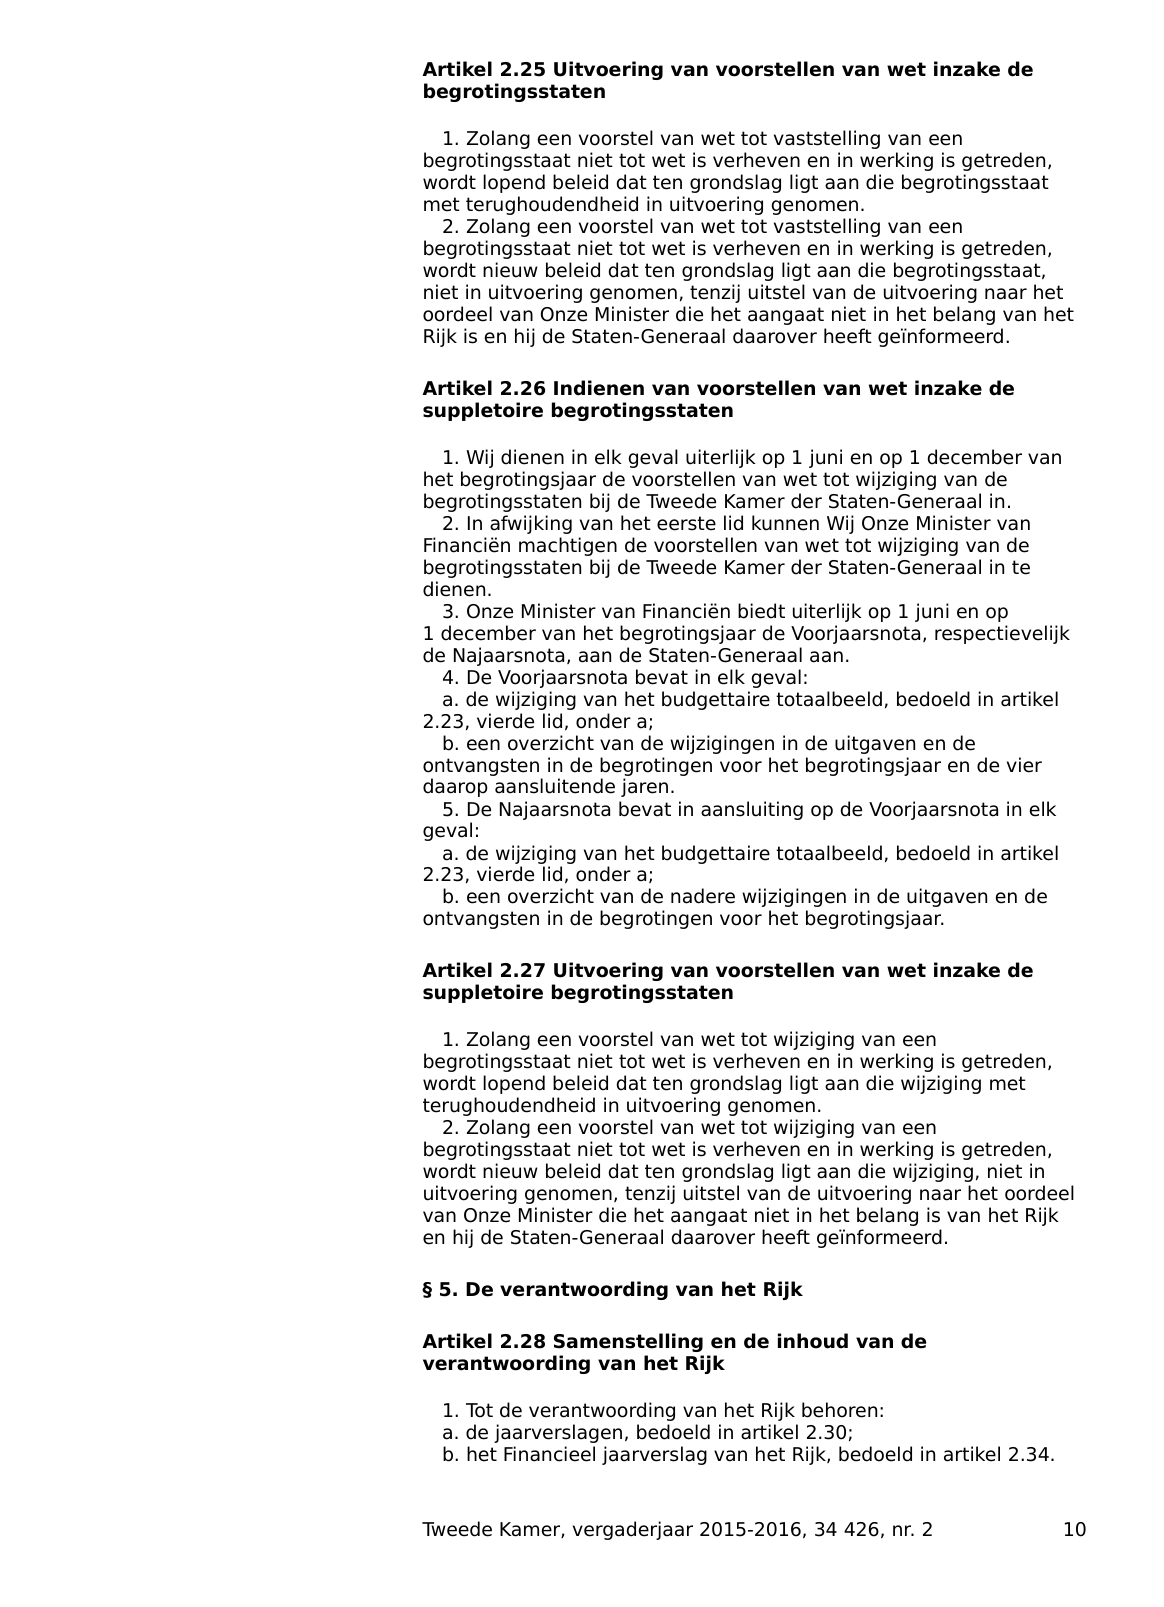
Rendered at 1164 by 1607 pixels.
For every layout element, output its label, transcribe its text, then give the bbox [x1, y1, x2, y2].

text 1. Wij dienen in elk geval uiterlijk op 1 juni en op 1 december van het begrotingsjaar de voorstellen van wet tot wijziging van de begrotingsstaten bij de Tweede Kamer der Staten-Generaal in. [422, 447, 1087, 513]
text 5. De Najaarsnota bevat in aansluiting op de Voorjaarsnota in elk geval: [422, 798, 1087, 842]
text 1. Tot de verantwoording van het Rijk behoren: [422, 1400, 1087, 1422]
text a. de jaarverslagen, bedoeld in artikel 2.30; [422, 1422, 1087, 1444]
text 2. Zolang een voorstel van wet tot vaststelling van een begrotingsstaat niet tot wet is verheven en in werking is getreden, wordt nieuw beleid dat ten grondslag ligt aan die begrotingsstaat, niet in uitvoering genomen, tenzij uitstel van de uitvoering naar het oordeel van Onze Minister die het aangaat niet in het belang van het Rijk is en hij de Staten-Generaal daarover heeft geïnformeerd. [422, 216, 1087, 348]
text b. een overzicht van de wijzigingen in de uitgaven en de ontvangsten in de begrotingen voor het begrotingsjaar en de vier daarop aansluitende jaren. [422, 732, 1087, 798]
subtitle Artikel 2.28 Samenstelling en de inhoud van de verantwoording van het Rijk [422, 1331, 1087, 1375]
text 1. Zolang een voorstel van wet tot wijziging van een begrotingsstaat niet tot wet is verheven en in werking is getreden, wordt lopend beleid dat ten grondslag ligt aan die wijziging met terughoudendheid in uitvoering genomen. [422, 1029, 1087, 1117]
subtitle Artikel 2.27 Uitvoering van voorstellen van wet inzake de suppletoire begrotingsstaten [422, 960, 1087, 1004]
text 1. Zolang een voorstel van wet tot vaststelling van een begrotingsstaat niet tot wet is verheven en in werking is getreden, wordt lopend beleid dat ten grondslag ligt aan die begrotingsstaat met terughoudendheid in uitvoering genomen. [422, 128, 1087, 216]
text 3. Onze Minister van Financiën biedt uiterlijk op 1 juni en op 1 december van het begrotingsjaar de Voorjaarsnota, respectievelijk de Najaarsnota, aan de Staten-Generaal aan. [422, 601, 1087, 667]
text 2. Zolang een voorstel van wet tot wijziging van een begrotingsstaat niet tot wet is verheven en in werking is getreden, wordt nieuw beleid dat ten grondslag ligt aan die wijziging, niet in uitvoering genomen, tenzij uitstel van de uitvoering naar het oordeel van Onze Minister die het aangaat niet in het belang is van het Rijk en hij de Staten-Generaal daarover heeft geïnformeerd. [422, 1117, 1087, 1249]
text b. een overzicht van de nadere wijzigingen in de uitgaven en de ontvangsten in de begrotingen voor het begrotingsjaar. [422, 886, 1087, 930]
text 2. In afwijking van het eerste lid kunnen Wij Onze Minister van Financiën machtigen de voorstellen van wet tot wijziging van de begrotingsstaten bij de Tweede Kamer der Staten-Generaal in te dienen. [422, 513, 1087, 601]
text a. de wijziging van het budgettaire totaalbeeld, bedoeld in artikel 2.23, vierde lid, onder a; [422, 842, 1087, 886]
text b. het Financieel jaarverslag van het Rijk, bedoeld in artikel 2.34. [422, 1444, 1087, 1466]
text a. de wijziging van het budgettaire totaalbeeld, bedoeld in artikel 2.23, vierde lid, onder a; [422, 688, 1087, 732]
subtitle § 5. De verantwoording van het Rijk [422, 1279, 1087, 1301]
text 4. De Voorjaarsnota bevat in elk geval: [422, 667, 1087, 688]
subtitle Artikel 2.26 Indienen van voorstellen van wet inzake de suppletoire begrotingsstaten [422, 378, 1087, 422]
subtitle Artikel 2.25 Uitvoering van voorstellen van wet inzake de begrotingsstaten [422, 59, 1087, 103]
